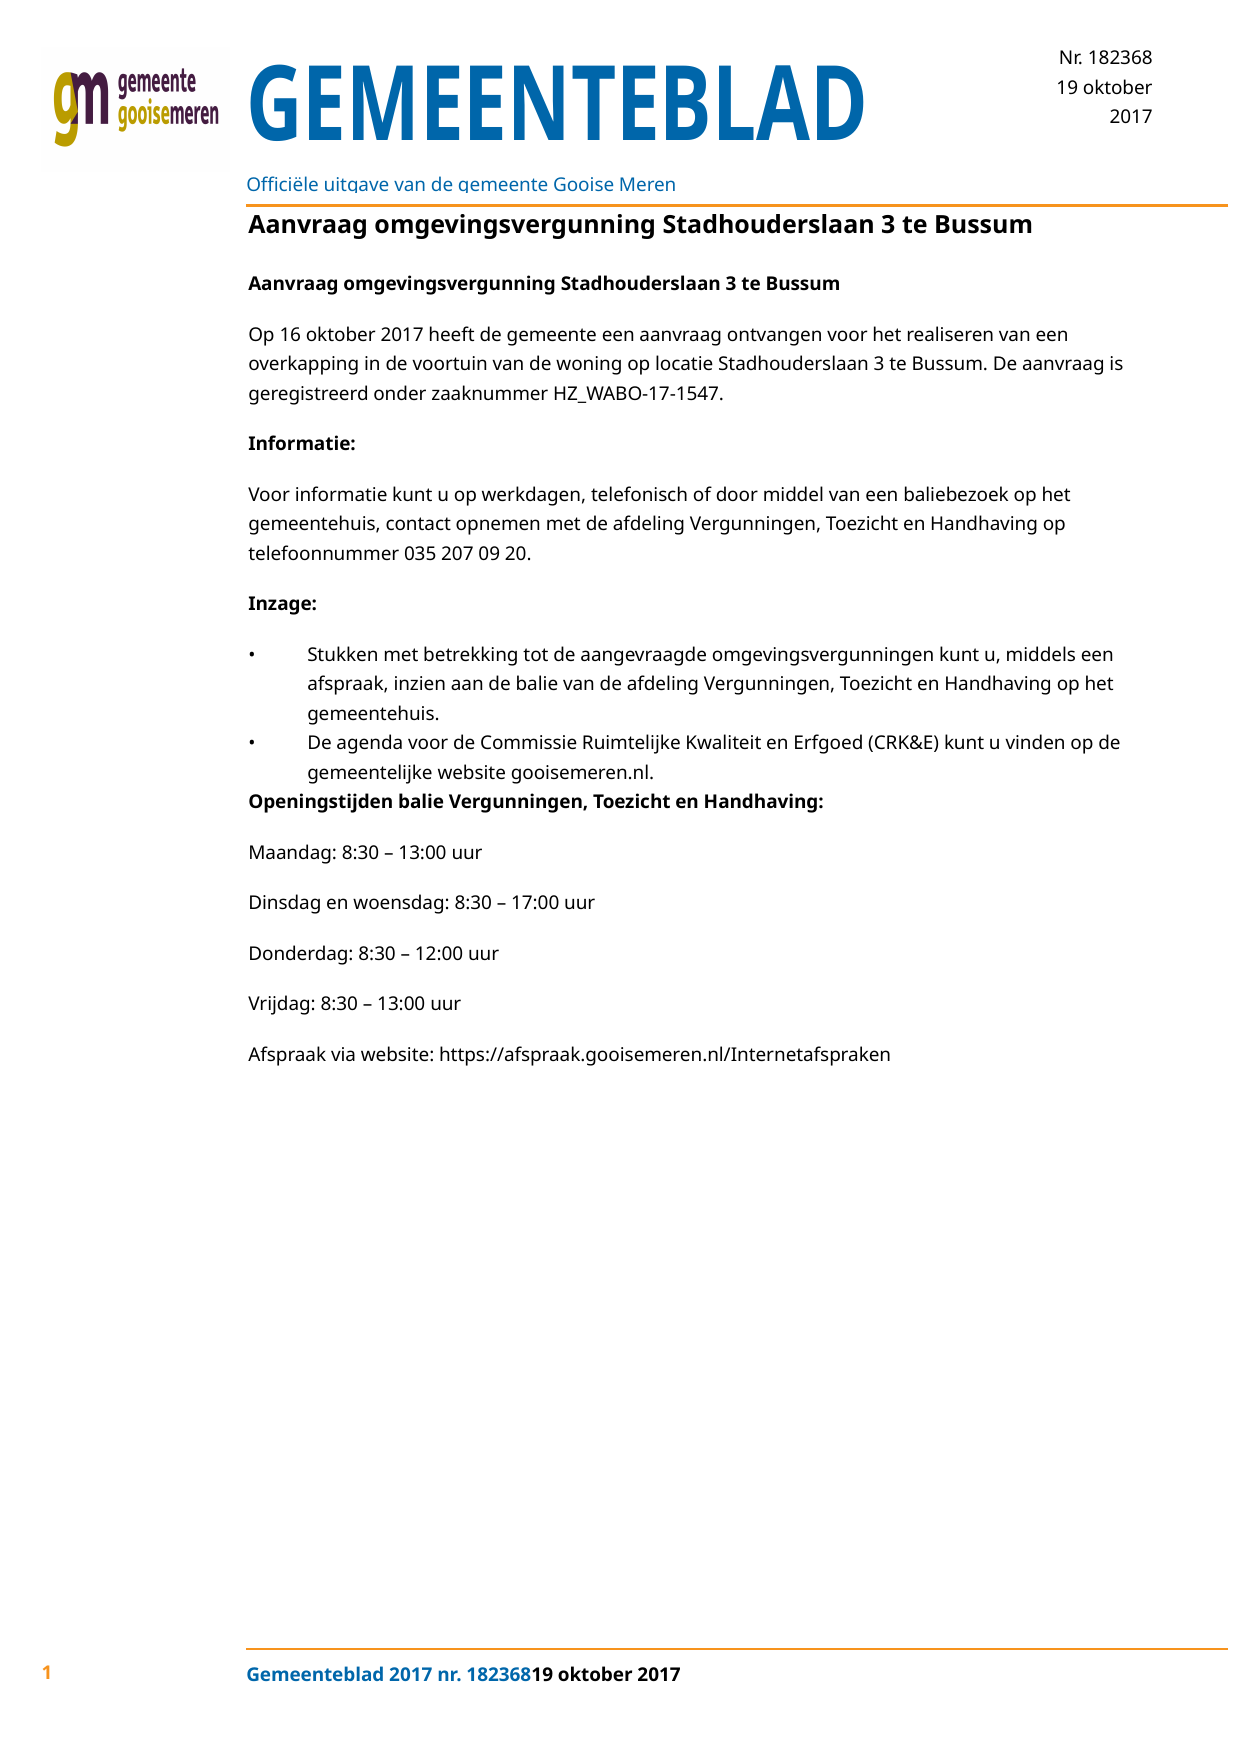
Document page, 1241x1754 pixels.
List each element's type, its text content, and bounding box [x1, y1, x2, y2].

list De agenda voor de Commissie Ruimtelijke Kwaliteit en Erfgoed (CRK&E) kunt u vinden op de gemeentelijke website gooisemeren.nl. [248, 729, 1152, 785]
list Stukken met betrekking tot de aangevraagde omgevingsvergunningen kunt u, middels een afspraak, inzien aan de balie van de afdeling Vergunningen, Toezicht en Handhaving op het gemeentehuis. [248, 641, 1152, 726]
text Voor informatie kunt u op werkdagen, telefonisch of door middel van een baliebezoek op het gemeentehuis, contact opnemen met de afdeling Vergunningen, Toezicht en Handhaving op telefoonnummer 035 207 09 20. [248, 481, 1152, 566]
text Aanvraag omgevingsvergunning Stadhouderslaan 3 te Bussum [248, 270, 1152, 296]
text Aanvraag omgevingsvergunning Stadhouderslaan 3 te Bussum [248, 207, 1152, 241]
text Afspraak via website: https://afspraak.gooisemeren.nl/Internetafspraken [248, 1041, 1152, 1066]
text Informatie: [248, 430, 1152, 456]
text Donderdag: 8:30 – 12:00 uur [248, 940, 1152, 966]
text Op 16 oktober 2017 heeft de gemeente een aanvraag ontvangen voor het realiseren van een overkapping in de voortuin van de woning op locatie Stadhouderslaan 3 te Bussum. De aanvraag is geregistreerd onder zaaknummer HZ_WABO-17-1547. [248, 321, 1152, 406]
text Openingstijden balie Vergunningen, Toezicht en Handhaving: [248, 789, 1152, 814]
text Vrijdag: 8:30 – 13:00 uur [248, 990, 1152, 1016]
text Dinsdag en woensdag: 8:30 – 17:00 uur [248, 889, 1152, 915]
text Inzage: [248, 590, 1152, 616]
text Maandag: 8:30 – 13:00 uur [248, 839, 1152, 865]
picture [41, 47, 231, 172]
